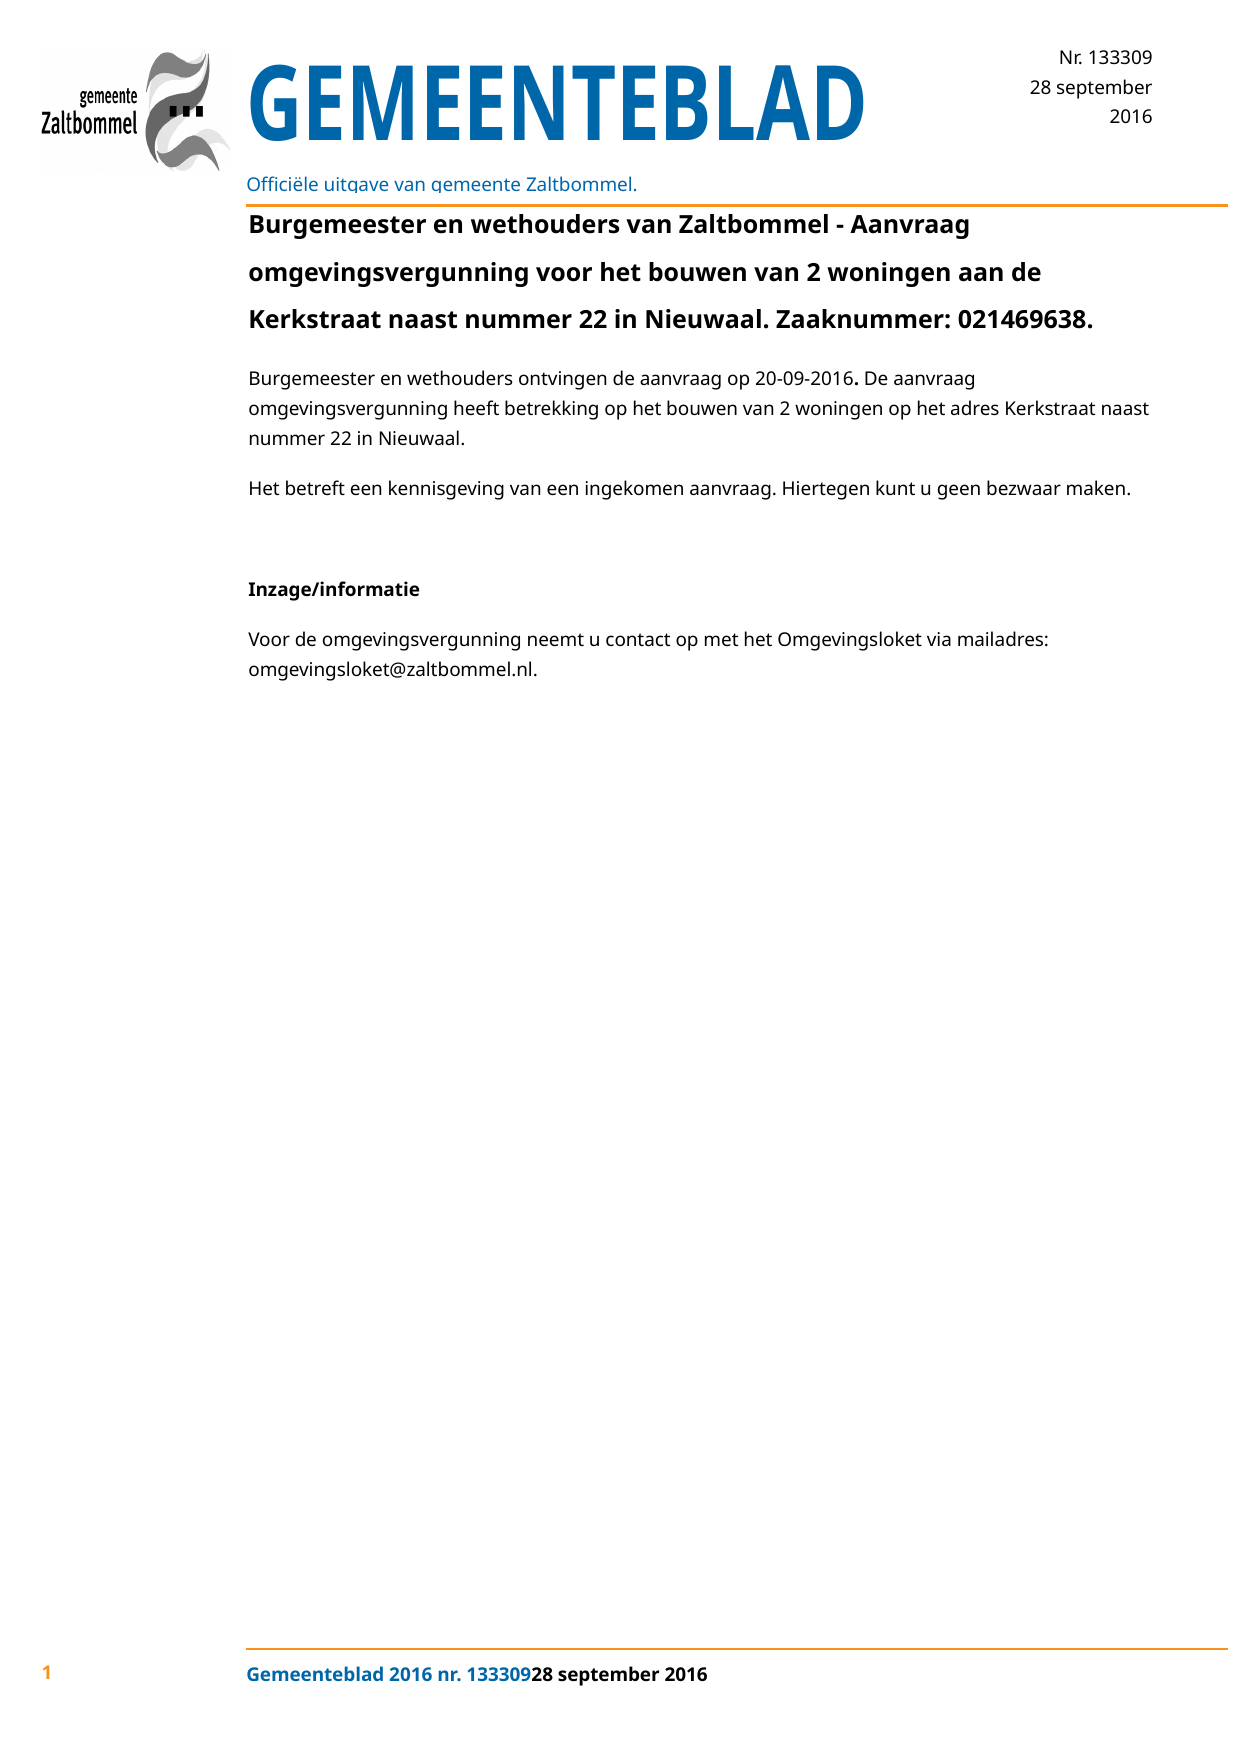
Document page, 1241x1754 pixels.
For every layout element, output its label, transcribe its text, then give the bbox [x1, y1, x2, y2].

picture [41, 47, 231, 172]
text Voor de omgevingsvergunning neemt u contact op met het Omgevingsloket via mailadres: omgevingsloket@zaltbommel.nl. [248, 626, 1152, 682]
text Burgemeester en wethouders van Zaltbommel - Aanvraag omgevingsvergunning voor het bouwen van 2 woningen aan de Kerkstraat naast nummer 22 in Nieuwaal. Zaaknummer: 021469638. [248, 207, 1152, 336]
text Het betreft een kennisgeving van een ingekomen aanvraag. Hiertegen kunt u geen bezwaar maken. [248, 475, 1152, 501]
text Burgemeester en wethouders ontvingen de aanvraag op 20-09-2016. De aanvraag omgevingsvergunning heeft betrekking op het bouwen van 2 woningen op het adres Kerkstraat naast nummer 22 in Nieuwaal. [248, 366, 1152, 450]
text Inzage/informatie [248, 576, 1152, 602]
